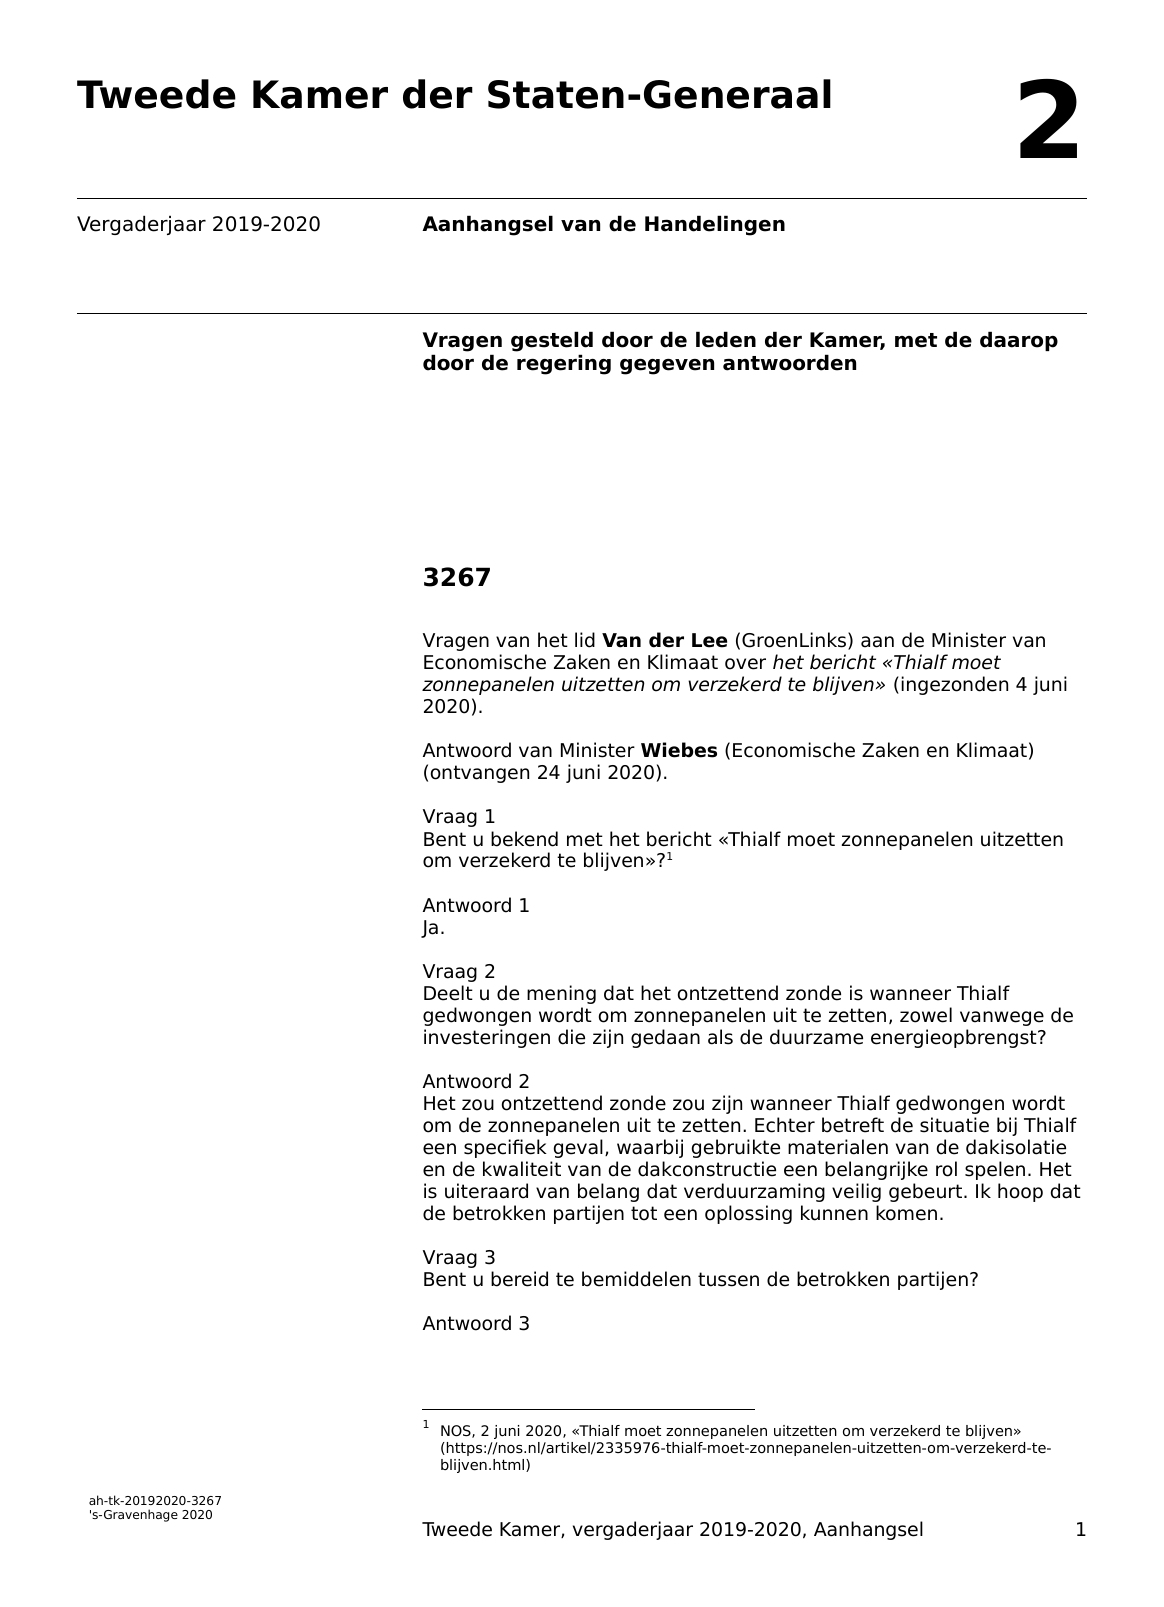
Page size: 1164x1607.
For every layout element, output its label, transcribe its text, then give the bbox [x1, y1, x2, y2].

text Het zou ontzettend zonde zou zijn wanneer Thialf gedwongen wordt om de zonnepanelen uit te zetten. Echter betreft de situatie bij Thialf een specifiek geval, waarbij gebruikte materialen van de dakisolatie en de kwaliteit van de dakconstructie een belangrijke rol spelen. Het is uiteraard van belang dat verduurzaming veilig gebeurt. Ik hoop dat de betrokken partijen tot een oplossing kunnen komen. [422, 1093, 1087, 1225]
text Antwoord 3 [422, 1313, 1087, 1335]
table_header Tweede Kamer der Staten-Generaal [77, 59, 886, 198]
text Ja. [422, 917, 1087, 938]
text Bent u bereid te bemiddelen tussen de betrokken partijen? [422, 1269, 1087, 1291]
text Vraag 1 [422, 806, 1087, 828]
text NOS, 2 juni 2020, «Thialf moet zonnepanelen uitzetten om verzekerd te blijven» (https://nos.nl/artikel/2335976-thialf-moet-zonnepanelen-uitzetten-om-verzekerd-te-blijven.html) [422, 1418, 1087, 1474]
text 3267 [422, 563, 1087, 592]
text Vraag 2 [422, 961, 1087, 983]
text Antwoord van Minister Wiebes (Economische Zaken en Klimaat) (ontvangen 24 juni 2020). [422, 740, 1087, 784]
text ah-tk-20192020-3267 [88, 1494, 323, 1508]
table_cell Vergaderjaar 2019-2020 [77, 199, 422, 313]
text Antwoord 2 [422, 1071, 1087, 1093]
table_cell [77, 314, 422, 375]
text Vraag 3 [422, 1247, 1087, 1269]
table_cell Aanhangsel van de Handelingen [422, 199, 1087, 313]
text 's-Gravenhage 2020 [88, 1508, 323, 1522]
text Deelt u de mening dat het ontzettend zonde is wanneer Thialf gedwongen wordt om zonnepanelen uit te zetten, zowel vanwege de investeringen die zijn gedaan als de duurzame energieopbrengst? [422, 983, 1087, 1049]
text Bent u bekend met het bericht «Thialf moet zonnepanelen uitzetten om verzekerd te blijven»? [422, 828, 1087, 872]
table_cell Vragen gesteld door de leden der Kamer, met de daarop door de regering gegeven antwoorden [422, 314, 1087, 375]
table_header 2 [886, 59, 1087, 198]
text Antwoord 1 [422, 894, 1087, 917]
text Vragen van het lid Van der Lee (GroenLinks) aan de Minister van Economische Zaken en Klimaat over het bericht «Thialf moet zonnepanelen uitzetten om verzekerd te blijven» (ingezonden 4 juni 2020). [422, 630, 1087, 718]
